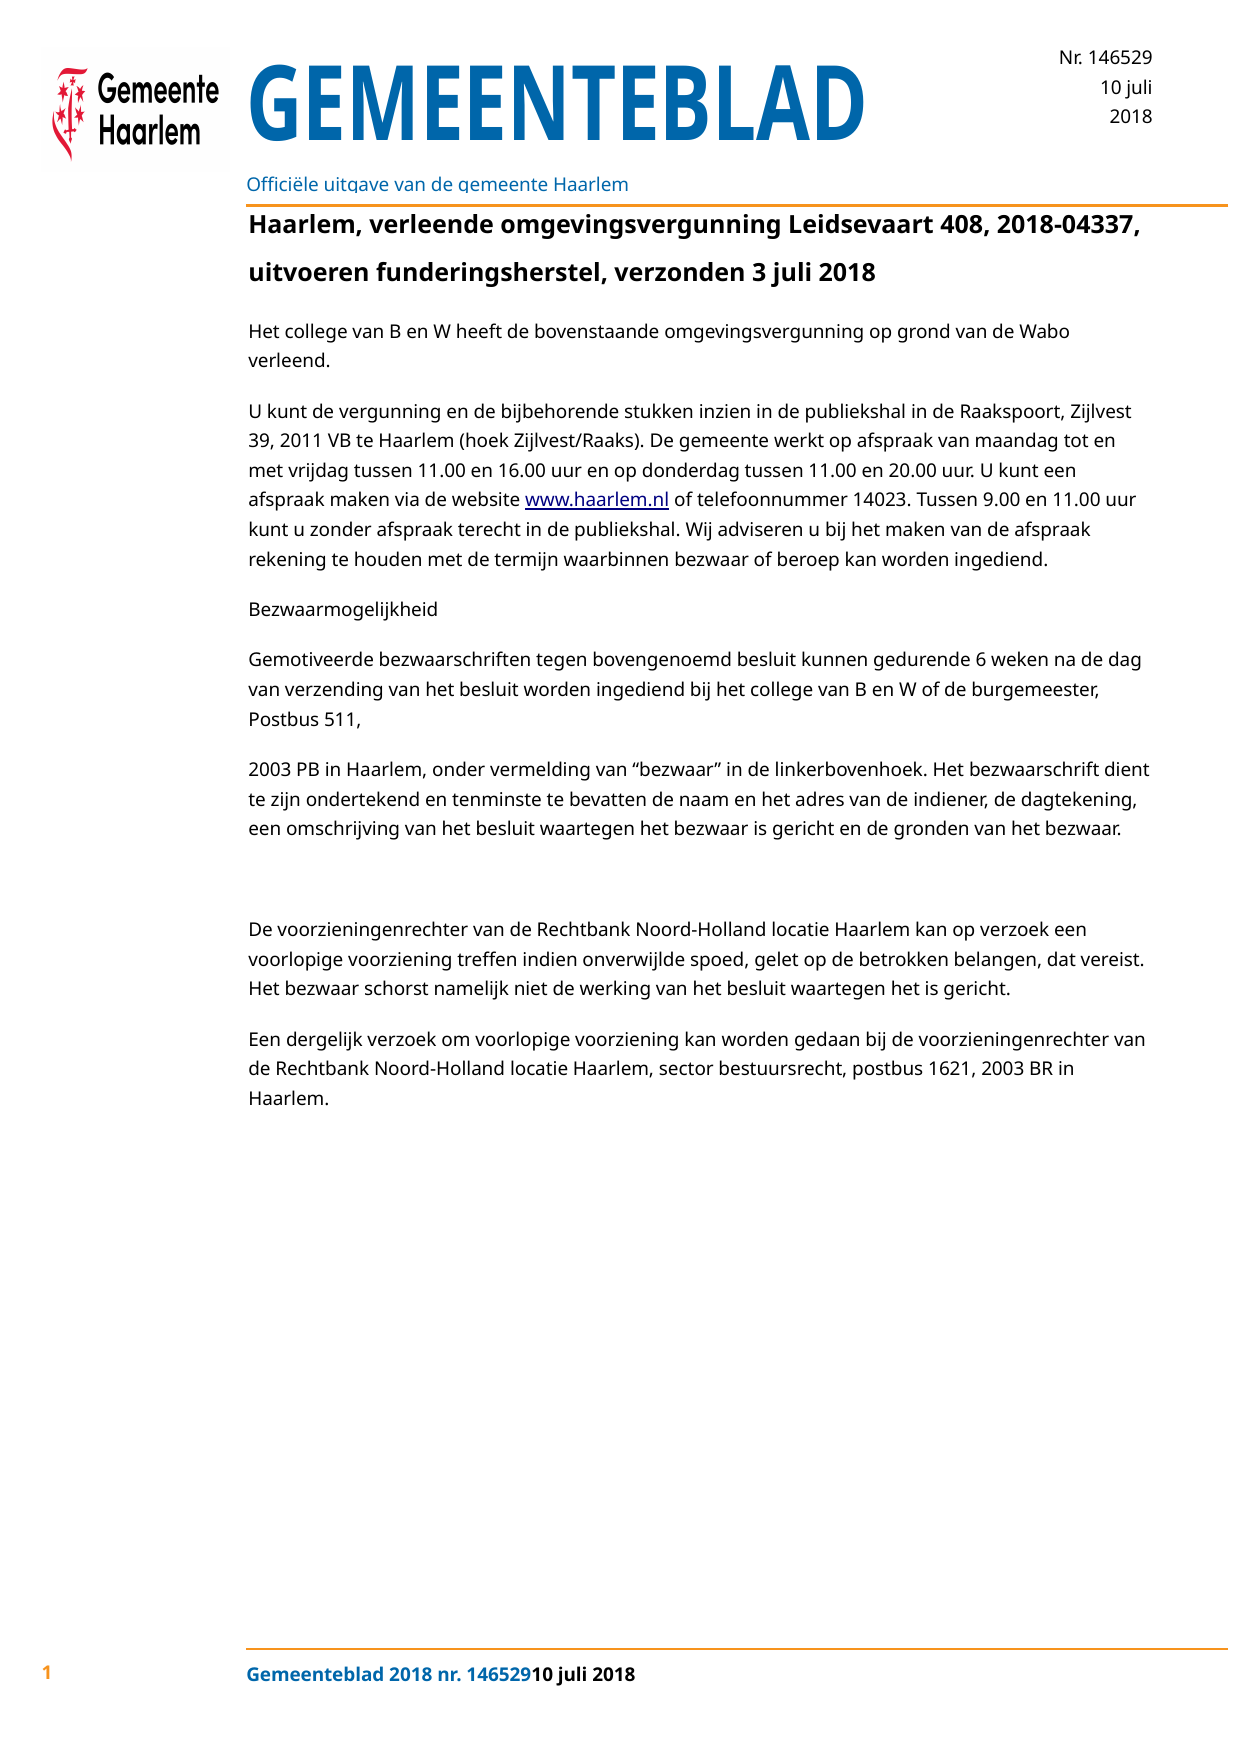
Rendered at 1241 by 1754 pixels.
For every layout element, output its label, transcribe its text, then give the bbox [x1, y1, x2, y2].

text Een dergelijk verzoek om voorlopige voorziening kan worden gedaan bij de voorzieningenrechter van de Rechtbank Noord-Holland locatie Haarlem, sector bestuursrecht, postbus 1621, 2003 BR in Haarlem. [248, 1026, 1152, 1111]
text Bezwaarmogelijkheid [248, 596, 1152, 622]
text Het college van B en W heeft de bovenstaande omgevingsvergunning op grond van de Wabo verleend. [248, 318, 1152, 373]
text De voorzieningenrechter van de Rechtbank Noord-Holland locatie Haarlem kan op verzoek een voorlopige voorziening treffen indien onverwijlde spoed, gelet op de betrokken belangen, dat vereist. Het bezwaar schorst namelijk niet de werking van het besluit waartegen het is gericht. [248, 916, 1152, 1001]
text 2003 PB in Haarlem, onder vermelding van “bezwaar” in de linkerbovenhoek. Het bezwaarschrift dient te zijn ondertekend en tenminste te bevatten de naam en het adres van de indiener, de dagtekening, een omschrijving van het besluit waartegen het bezwaar is gericht en de gronden van het bezwaar. [248, 756, 1152, 841]
text U kunt de vergunning en de bijbehorende stukken inzien in de publiekshal in de Raakspoort, Zijlvest 39, 2011 VB te Haarlem (hoek Zijlvest/Raaks). De gemeente werkt op afspraak van maandag tot en met vrijdag tussen 11.00 en 16.00 uur en op donderdag tussen 11.00 en 20.00 uur. U kunt een afspraak maken via de website www.haarlem.nl of telefoonnummer 14023. Tussen 9.00 en 11.00 uur kunt u zonder afspraak terecht in de publiekshal. Wij adviseren u bij het maken van de afspraak rekening te houden met de termijn waarbinnen bezwaar of beroep kan worden ingediend. [248, 398, 1152, 572]
picture [41, 47, 231, 172]
text Haarlem, verleende omgevingsvergunning Leidsevaart 408, 2018-04337, uitvoeren funderingsherstel, verzonden 3 juli 2018 [248, 207, 1152, 288]
text Gemotiveerde bezwaarschriften tegen bovengenoemd besluit kunnen gedurende 6 weken na de dag van verzending van het besluit worden ingediend bij het college van B en W of de burgemeester, Postbus 511, [248, 647, 1152, 732]
